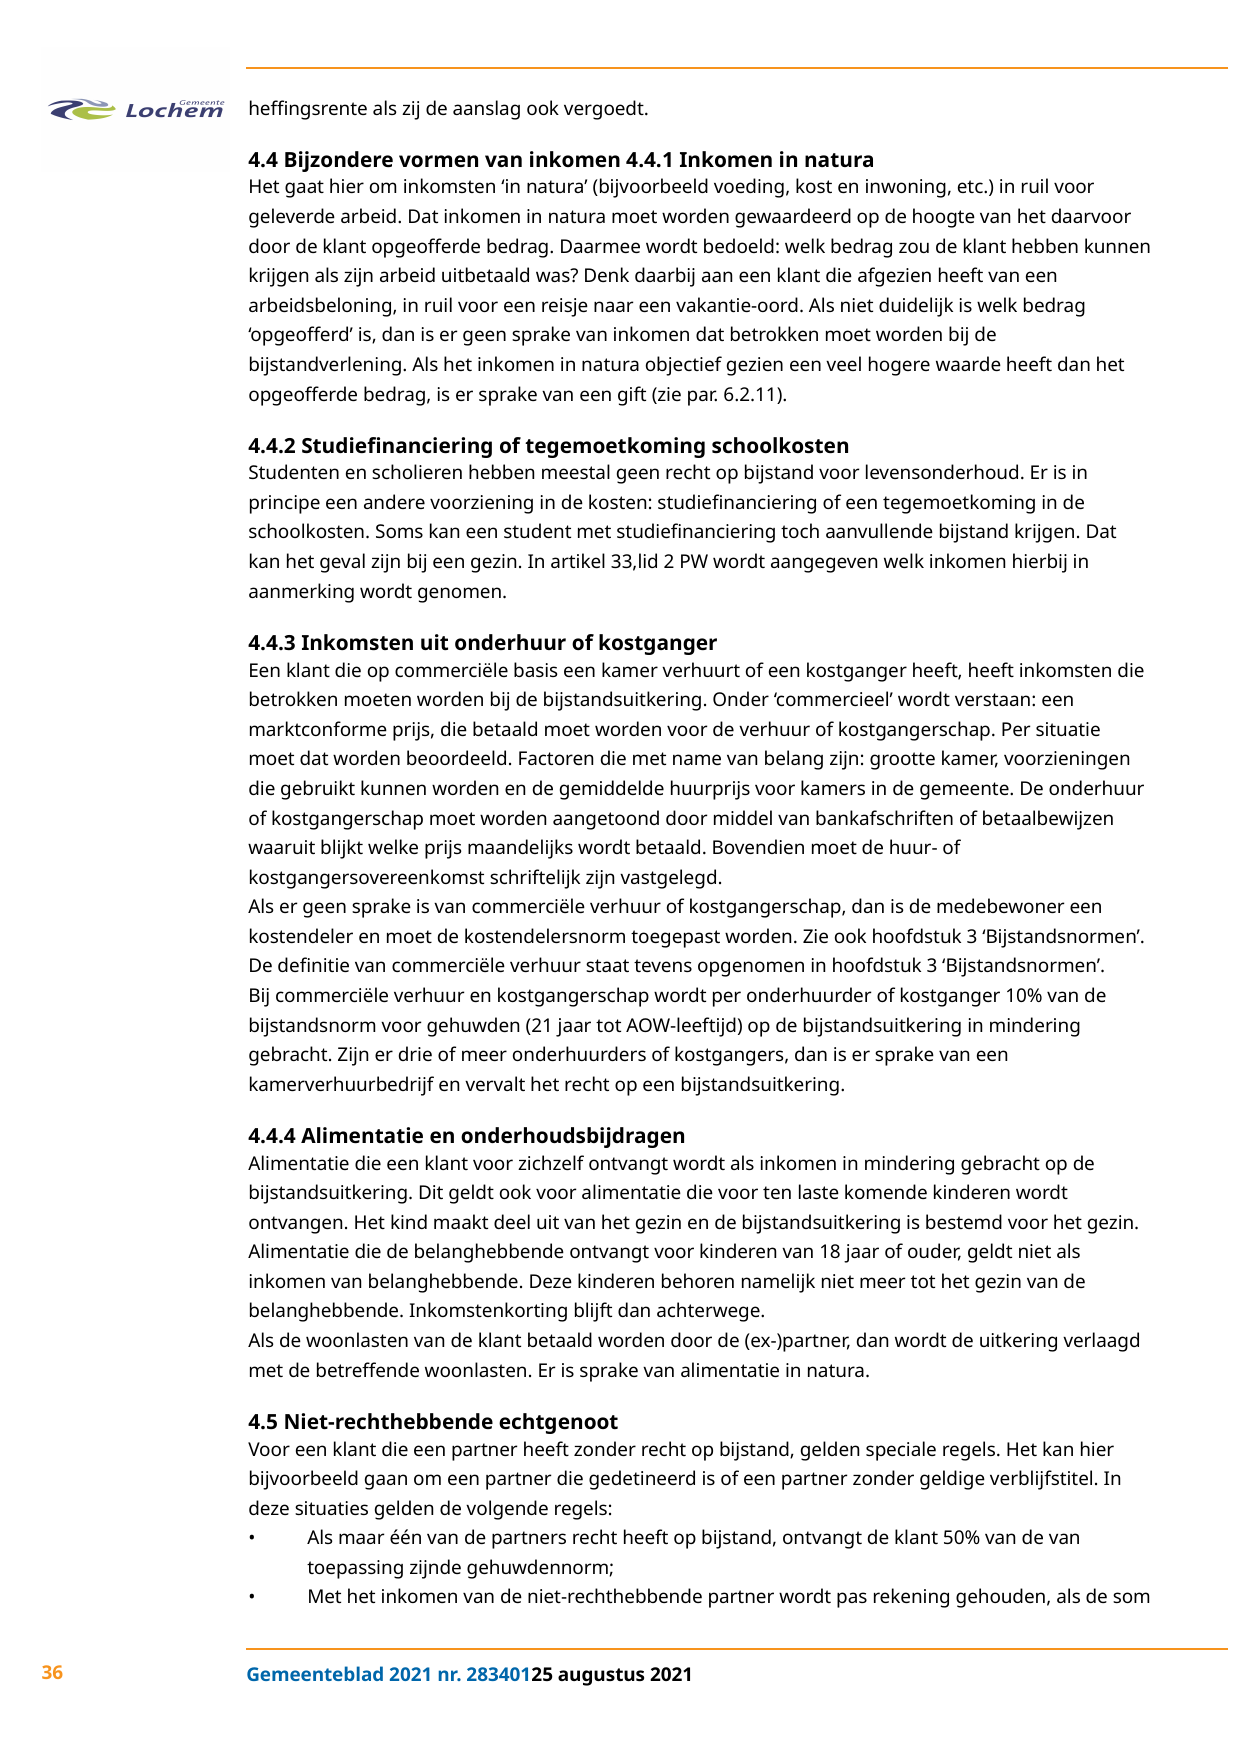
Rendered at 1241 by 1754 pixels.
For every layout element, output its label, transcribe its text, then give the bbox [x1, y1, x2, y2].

text 4.4 Bijzondere vormen van inkomen 4.4.1 Inkomen in natura [248, 145, 1152, 174]
text Bij commerciële verhuur en kostgangerschap wordt per onderhuurder of kostganger 10% van de bijstandsnorm voor gehuwden (21 jaar tot AOW-leeftijd) op de bijstandsuitkering in mindering gebracht. Zijn er drie of meer onderhuurders of kostgangers, dan is er sprake van een kamerverhuurbedrijf en vervalt het recht op een bijstandsuitkering. [248, 982, 1152, 1097]
text 4.4.4 Alimentatie en onderhoudsbijdragen [248, 1121, 1152, 1150]
picture [41, 47, 231, 172]
text Als er geen sprake is van commerciële verhuur of kostgangerschap, dan is de medebewoner een kostendeler en moet de kostendelersnorm toegepast worden. Zie ook hoofdstuk 3 ‘Bijstandsnormen’. De definitie van commerciële verhuur staat tevens opgenomen in hoofdstuk 3 ‘Bijstandsnormen’. [248, 893, 1152, 978]
text 4.4.3 Inkomsten uit onderhuur of kostganger [248, 628, 1152, 657]
text Alimentatie die een klant voor zichzelf ontvangt wordt als inkomen in mindering gebracht op de bijstandsuitkering. Dit geldt ook voor alimentatie die voor ten laste komende kinderen wordt ontvangen. Het kind maakt deel uit van het gezin en de bijstandsuitkering is bestemd voor het gezin. [248, 1150, 1152, 1235]
text Alimentatie die de belanghebbende ontvangt voor kinderen van 18 jaar of ouder, geldt niet als inkomen van belanghebbende. Deze kinderen behoren namelijk niet meer tot het gezin van de belanghebbende. Inkomstenkorting blijft dan achterwege. [248, 1238, 1152, 1323]
list Als maar één van de partners recht heeft op bijstand, ontvangt de klant 50% van de van toepassing zijnde gehuwdennorm; [248, 1524, 1152, 1580]
text heffingsrente als zij de aanslag ook vergoedt. [248, 95, 1152, 121]
text 4.5 Niet-rechthebbende echtgenoot [248, 1407, 1152, 1436]
text Studenten en scholieren hebben meestal geen recht op bijstand voor levensonderhoud. Er is in principe een andere voorziening in de kosten: studiefinanciering of een tegemoetkoming in de schoolkosten. Soms kan een student met studiefinanciering toch aanvullende bijstand krijgen. Dat kan het geval zijn bij een gezin. In artikel 33,lid 2 PW wordt aangegeven welk inkomen hierbij in aanmerking wordt genomen. [248, 459, 1152, 604]
text Voor een klant die een partner heeft zonder recht op bijstand, gelden speciale regels. Het kan hier bijvoorbeeld gaan om een partner die gedetineerd is of een partner zonder geldige verblijfstitel. In deze situaties gelden de volgende regels: [248, 1436, 1152, 1521]
text Als de woonlasten van de klant betaald worden door de (ex-)partner, dan wordt de uitkering verlaagd met de betreffende woonlasten. Er is sprake van alimentatie in natura. [248, 1327, 1152, 1383]
list Met het inkomen van de niet-rechthebbende partner wordt pas rekening gehouden, als de som [248, 1584, 1152, 1609]
text Een klant die op commerciële basis een kamer verhuurt of een kostganger heeft, heeft inkomsten die betrokken moeten worden bij de bijstandsuitkering. Onder ‘commercieel’ wordt verstaan: een marktconforme prijs, die betaald moet worden voor de verhuur of kostgangerschap. Per situatie moet dat worden beoordeeld. Factoren die met name van belang zijn: grootte kamer, voorzieningen die gebruikt kunnen worden en de gemiddelde huurprijs voor kamers in de gemeente. De onderhuur of kostgangerschap moet worden aangetoond door middel van bankafschriften of betaalbewijzen waaruit blijkt welke prijs maandelijks wordt betaald. Bovendien moet de huur- of kostgangersovereenkomst schriftelijk zijn vastgelegd. [248, 657, 1152, 889]
text Het gaat hier om inkomsten ‘in natura’ (bijvoorbeeld voeding, kost en inwoning, etc.) in ruil voor geleverde arbeid. Dat inkomen in natura moet worden gewaardeerd op de hoogte van het daarvoor door de klant opgeofferde bedrag. Daarmee wordt bedoeld: welk bedrag zou de klant hebben kunnen krijgen als zijn arbeid uitbetaald was? Denk daarbij aan een klant die afgezien heeft van een arbeidsbeloning, in ruil voor een reisje naar een vakantie-oord. Als niet duidelijk is welk bedrag ‘opgeofferd’ is, dan is er geen sprake van inkomen dat betrokken moet worden bij de bijstandverlening. Als het inkomen in natura objectief gezien een veel hogere waarde heeft dan het opgeofferde bedrag, is er sprake van een gift (zie par. 6.2.11). [248, 174, 1152, 406]
text 4.4.2 Studiefinanciering of tegemoetkoming schoolkosten [248, 431, 1152, 459]
